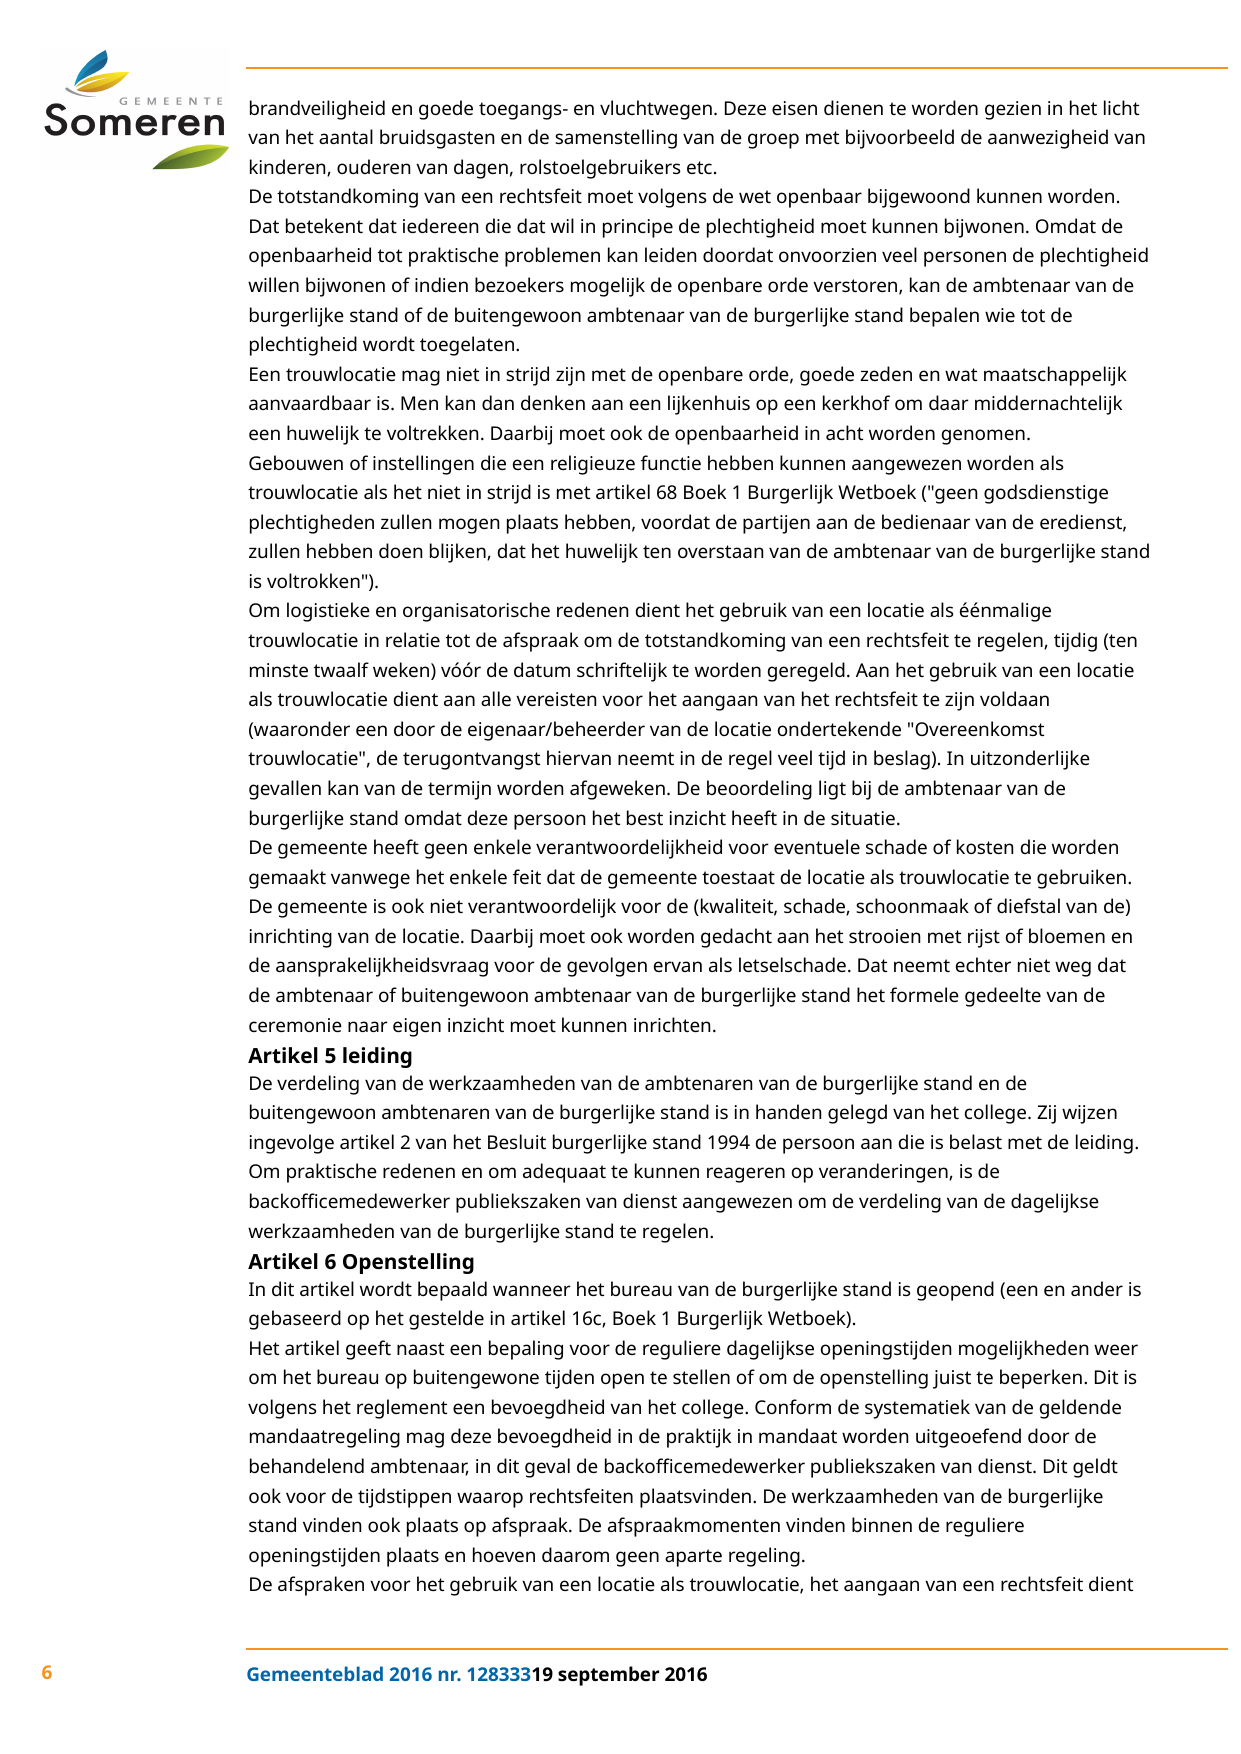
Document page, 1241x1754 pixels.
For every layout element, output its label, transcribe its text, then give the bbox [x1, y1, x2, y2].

text Een trouwlocatie mag niet in strijd zijn met de openbare orde, goede zeden en wat maatschappelijk aanvaardbaar is. Men kan dan denken aan een lijkenhuis op een kerkhof om daar middernachtelijk een huwelijk te voltrekken. Daarbij moet ook de openbaarheid in acht worden genomen. [248, 361, 1152, 446]
text In dit artikel wordt bepaald wanneer het bureau van de burgerlijke stand is geopend (een en ander is gebaseerd op het gestelde in artikel 16c, Boek 1 Burgerlijk Wetboek). [248, 1276, 1152, 1331]
text De totstandkoming van een rechtsfeit moet volgens de wet openbaar bijgewoond kunnen worden. Dat betekent dat iedereen die dat wil in principe de plechtigheid moet kunnen bijwonen. Omdat de openbaarheid tot praktische problemen kan leiden doordat onvoorzien veel personen de plechtigheid willen bijwonen of indien bezoekers mogelijk de openbare orde verstoren, kan de ambtenaar van de burgerlijke stand of de buitengewoon ambtenaar van de burgerlijke stand bepalen wie tot de plechtigheid wordt toegelaten. [248, 183, 1152, 357]
text Om logistieke en organisatorische redenen dient het gebruik van een locatie als éénmalige trouwlocatie in relatie tot de afspraak om de totstandkoming van een rechtsfeit te regelen, tijdig (ten minste twaalf weken) vóór de datum schriftelijk te worden geregeld. Aan het gebruik van een locatie als trouwlocatie dient aan alle vereisten voor het aangaan van het rechtsfeit te zijn voldaan (waaronder een door de eigenaar/beheerder van de locatie ondertekende "Overeenkomst trouwlocatie", de terugontvangst hiervan neemt in de regel veel tijd in beslag). In uitzonderlijke gevallen kan van de termijn worden afgeweken. De beoordeling ligt bij de ambtenaar van de burgerlijke stand omdat deze persoon het best inzicht heeft in de situatie. [248, 598, 1152, 831]
text Het artikel geeft naast een bepaling voor de reguliere dagelijkse openingstijden mogelijkheden weer om het bureau op buitengewone tijden open te stellen of om de openstelling juist te beperken. Dit is volgens het reglement een bevoegdheid van het college. Conform de systematiek van de geldende mandaatregeling mag deze bevoegdheid in de praktijk in mandaat worden uitgeoefend door de behandelend ambtenaar, in dit geval de backofficemedewerker publiekszaken van dienst. Dit geldt ook voor de tijdstippen waarop rechtsfeiten plaatsvinden. De werkzaamheden van de burgerlijke stand vinden ook plaats op afspraak. De afspraakmomenten vinden binnen de reguliere openingstijden plaats en hoeven daarom geen aparte regeling. [248, 1335, 1152, 1568]
text De afspraken voor het gebruik van een locatie als trouwlocatie, het aangaan van een rechtsfeit dient [248, 1572, 1152, 1597]
text De gemeente heeft geen enkele verantwoordelijkheid voor eventuele schade of kosten die worden gemaakt vanwege het enkele feit dat de gemeente toestaat de locatie als trouwlocatie te gebruiken. De gemeente is ook niet verantwoordelijk voor de (kwaliteit, schade, schoonmaak of diefstal van de) inrichting van de locatie. Daarbij moet ook worden gedacht aan het strooien met rijst of bloemen en de aansprakelijkheidsvraag voor de gevolgen ervan als letselschade. Dat neemt echter niet weg dat de ambtenaar of buitengewoon ambtenaar van de burgerlijke stand het formele gedeelte van de ceremonie naar eigen inzicht moet kunnen inrichten. [248, 834, 1152, 1038]
text De verdeling van de werkzaamheden van de ambtenaren van de burgerlijke stand en de buitengewoon ambtenaren van de burgerlijke stand is in handen gelegd van het college. Zij wijzen ingevolge artikel 2 van het Besluit burgerlijke stand 1994 de persoon aan die is belast met de leiding. Om praktische redenen en om adequaat te kunnen reageren op veranderingen, is de backofficemedewerker publiekszaken van dienst aangewezen om de verdeling van de dagelijkse werkzaamheden van de burgerlijke stand te regelen. [248, 1070, 1152, 1243]
text Artikel 6 Openstelling [248, 1247, 1152, 1276]
picture [41, 47, 231, 172]
text Gebouwen of instellingen die een religieuze functie hebben kunnen aangewezen worden als trouwlocatie als het niet in strijd is met artikel 68 Boek 1 Burgerlijk Wetboek ("geen godsdienstige plechtigheden zullen mogen plaats hebben, voordat de partijen aan de bedienaar van de eredienst, zullen hebben doen blijken, dat het huwelijk ten overstaan van de ambtenaar van de burgerlijke stand is voltrokken"). [248, 450, 1152, 594]
text brandveiligheid en goede toegangs- en vluchtwegen. Deze eisen dienen te worden gezien in het licht van het aantal bruidsgasten en de samenstelling van de groep met bijvoorbeeld de aanwezigheid van kinderen, ouderen van dagen, rolstoelgebruikers etc. [248, 95, 1152, 180]
text Artikel 5 leiding [248, 1041, 1152, 1070]
